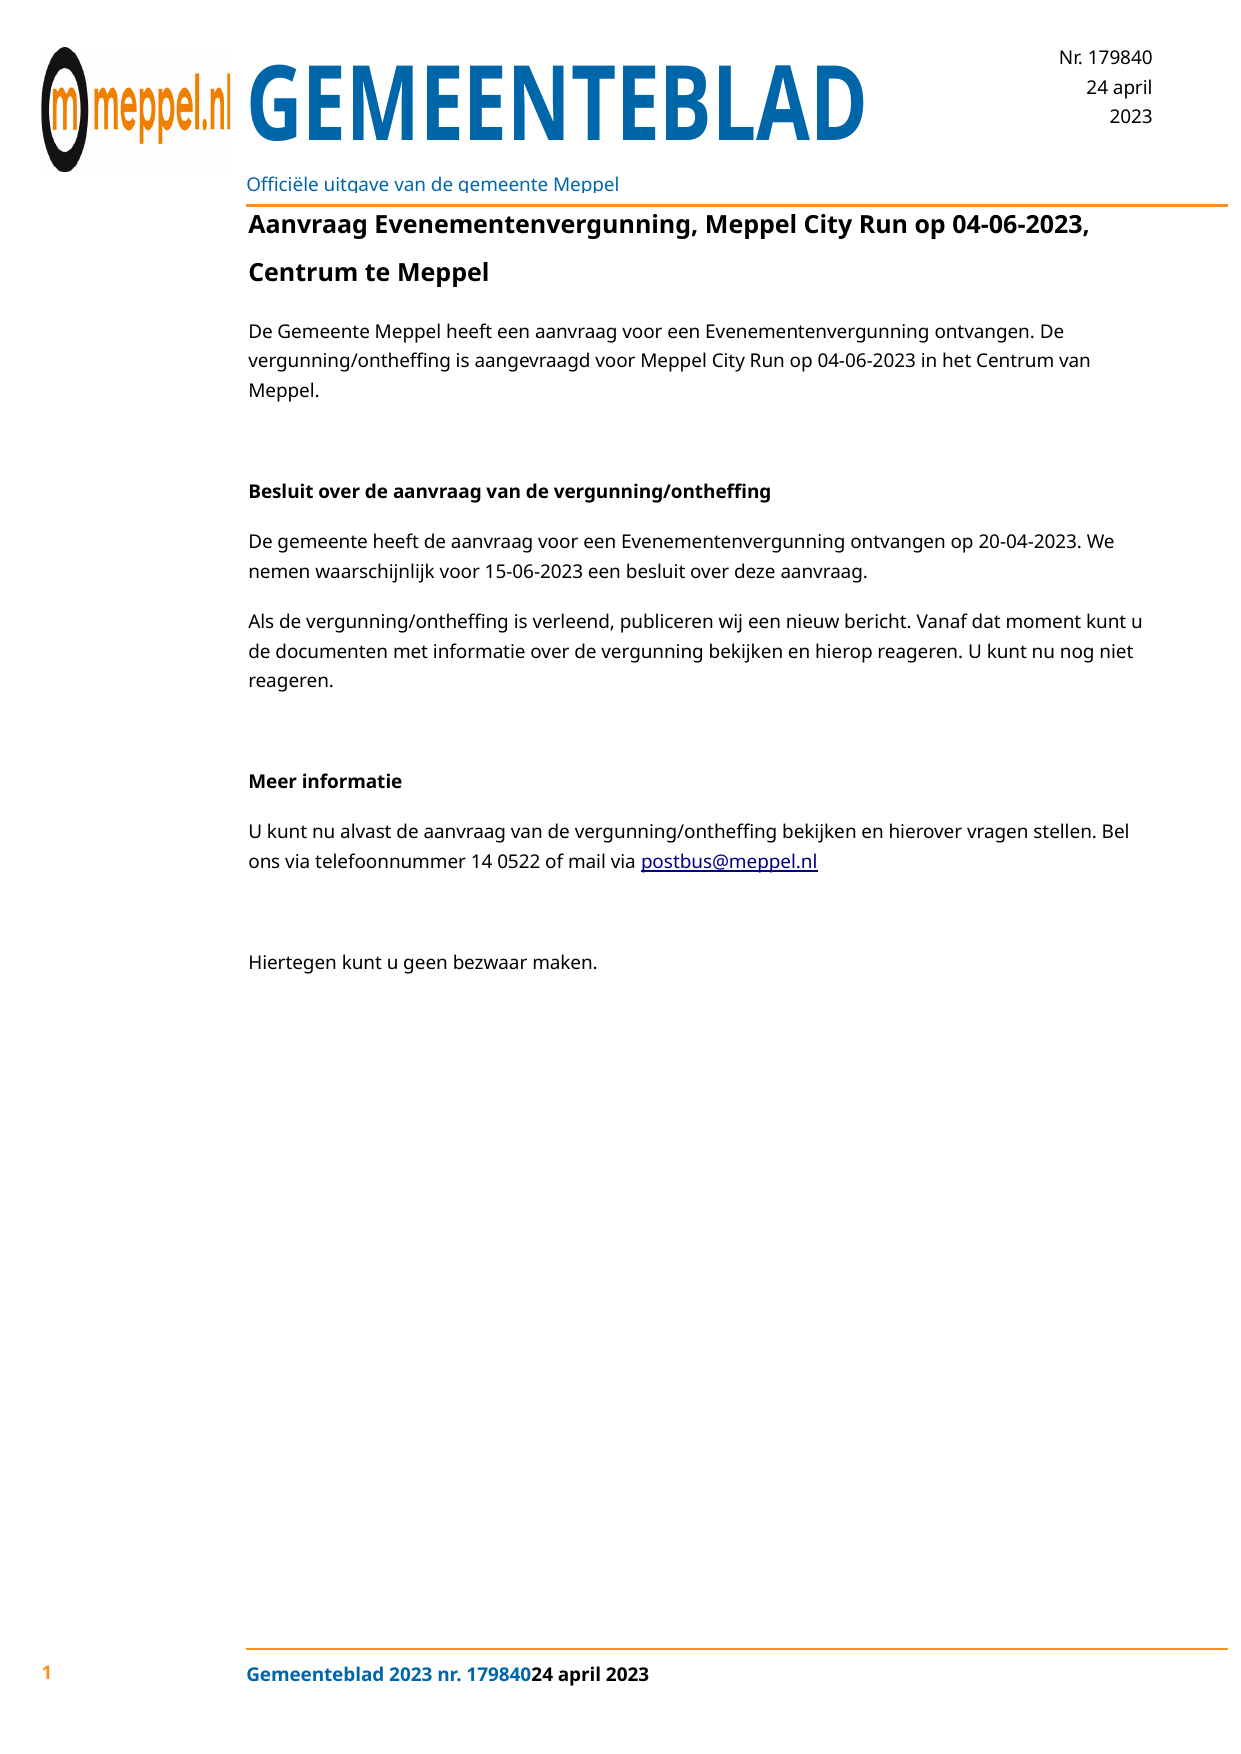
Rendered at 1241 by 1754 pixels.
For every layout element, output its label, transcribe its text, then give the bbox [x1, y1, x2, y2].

text De Gemeente Meppel heeft een aanvraag voor een Evenementenvergunning ontvangen. De vergunning/ontheffing is aangevraagd voor Meppel City Run op 04-06-2023 in het Centrum van Meppel. [248, 318, 1152, 403]
text U kunt nu alvast de aanvraag van de vergunning/ontheffing bekijken en hierover vragen stellen. Bel ons via telefoonnummer 14 0522 of mail via postbus@meppel.nl [248, 819, 1152, 874]
picture [41, 47, 231, 172]
text Aanvraag Evenementenvergunning, Meppel City Run op 04-06-2023, Centrum te Meppel [248, 207, 1152, 288]
text Meer informatie [248, 768, 1152, 794]
text Besluit over de aanvraag van de vergunning/ontheffing [248, 478, 1152, 504]
text Als de vergunning/ontheffing is verleend, publiceren wij een nieuw bericht. Vanaf dat moment kunt u de documenten met informatie over de vergunning bekijken en hierop reageren. U kunt nu nog niet reageren. [248, 608, 1152, 693]
text Hiertegen kunt u geen bezwaar maken. [248, 949, 1152, 975]
text De gemeente heeft de aanvraag voor een Evenementenvergunning ontvangen op 20-04-2023. We nemen waarschijnlijk voor 15-06-2023 een besluit over deze aanvraag. [248, 528, 1152, 584]
